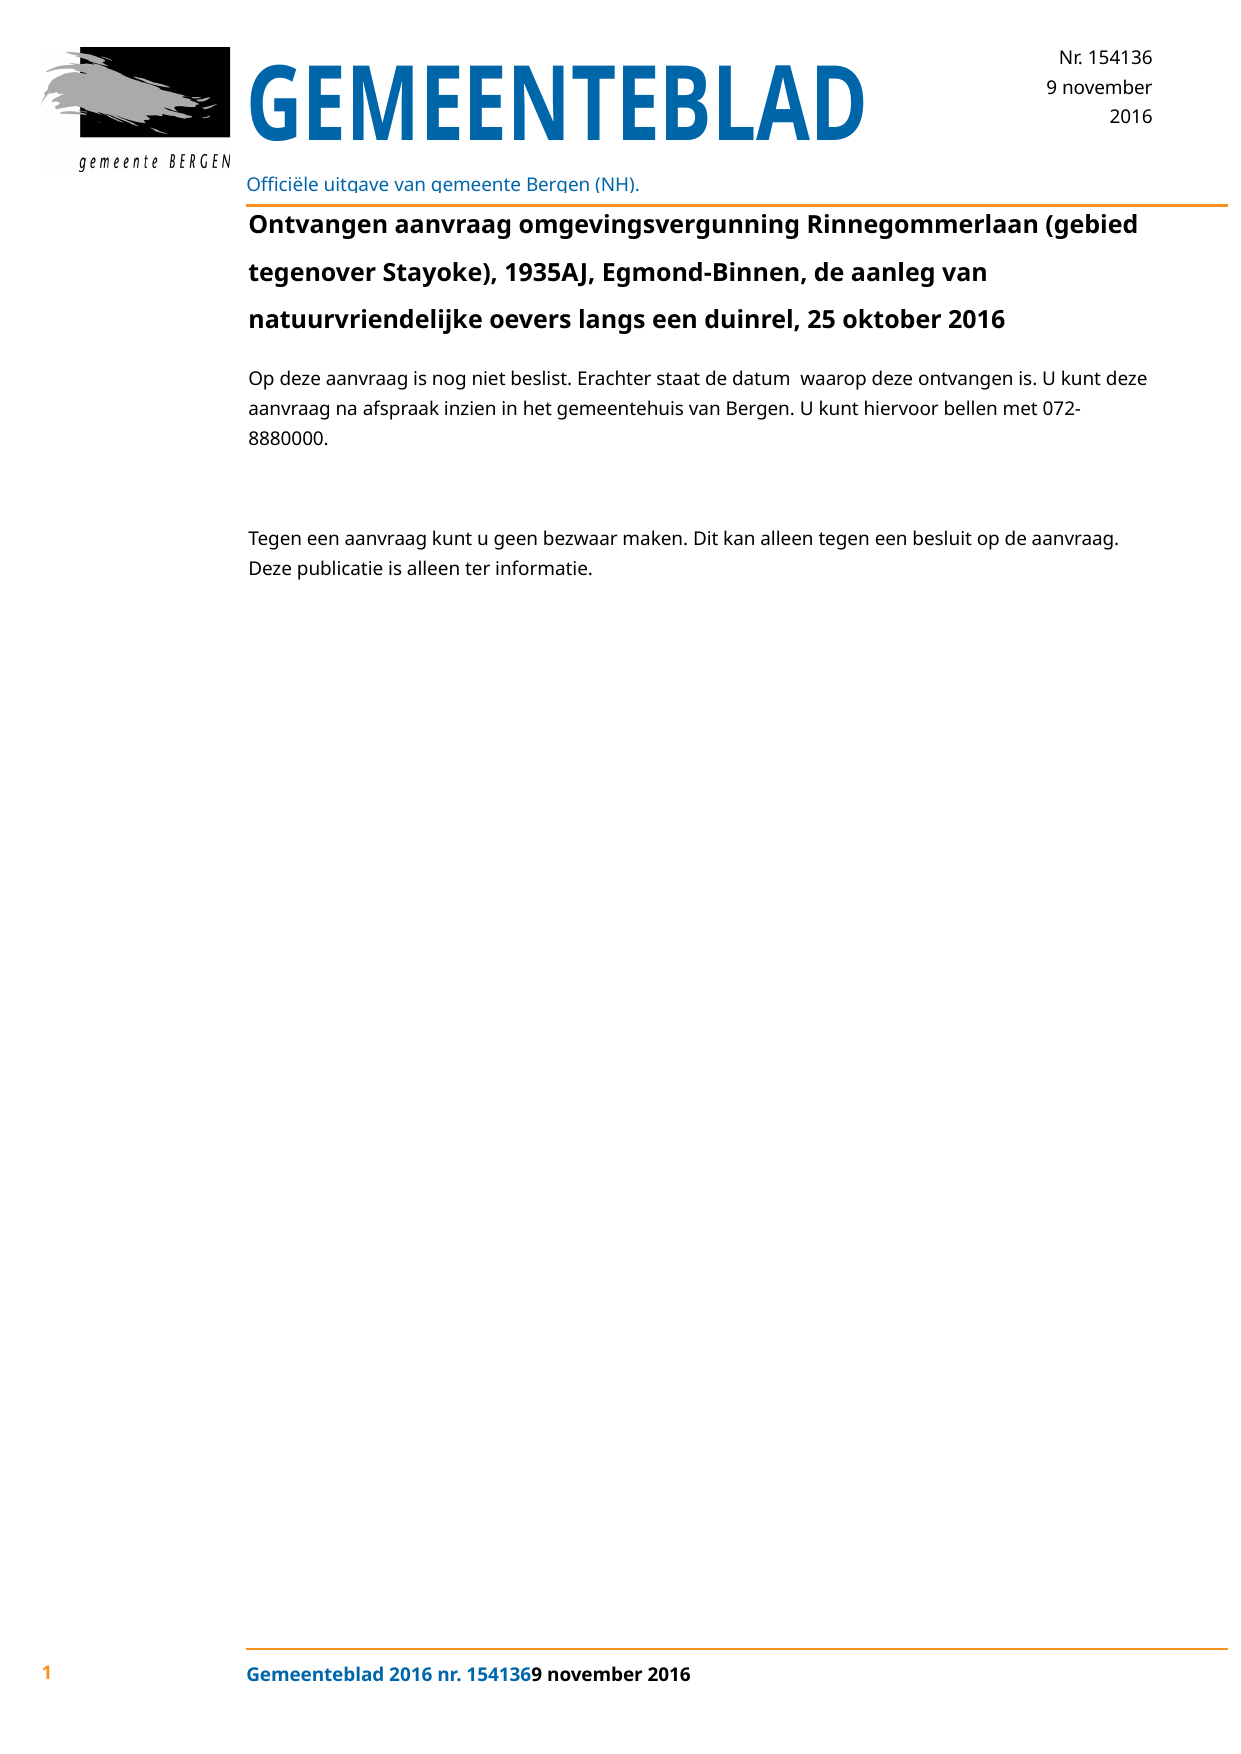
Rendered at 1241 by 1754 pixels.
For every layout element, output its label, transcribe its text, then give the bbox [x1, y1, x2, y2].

picture [41, 47, 231, 172]
text Ontvangen aanvraag omgevingsvergunning Rinnegommerlaan (gebied tegenover Stayoke), 1935AJ, Egmond-Binnen, de aanleg van natuurvriendelijke oevers langs een duinrel, 25 oktober 2016 [248, 207, 1152, 336]
text Tegen een aanvraag kunt u geen bezwaar maken. Dit kan alleen tegen een besluit op de aanvraag. Deze publicatie is alleen ter informatie. [248, 526, 1152, 581]
text Op deze aanvraag is nog niet beslist. Erachter staat de datum waarop deze ontvangen is. U kunt deze aanvraag na afspraak inzien in het gemeentehuis van Bergen. U kunt hiervoor bellen met 072-8880000. [248, 366, 1152, 450]
